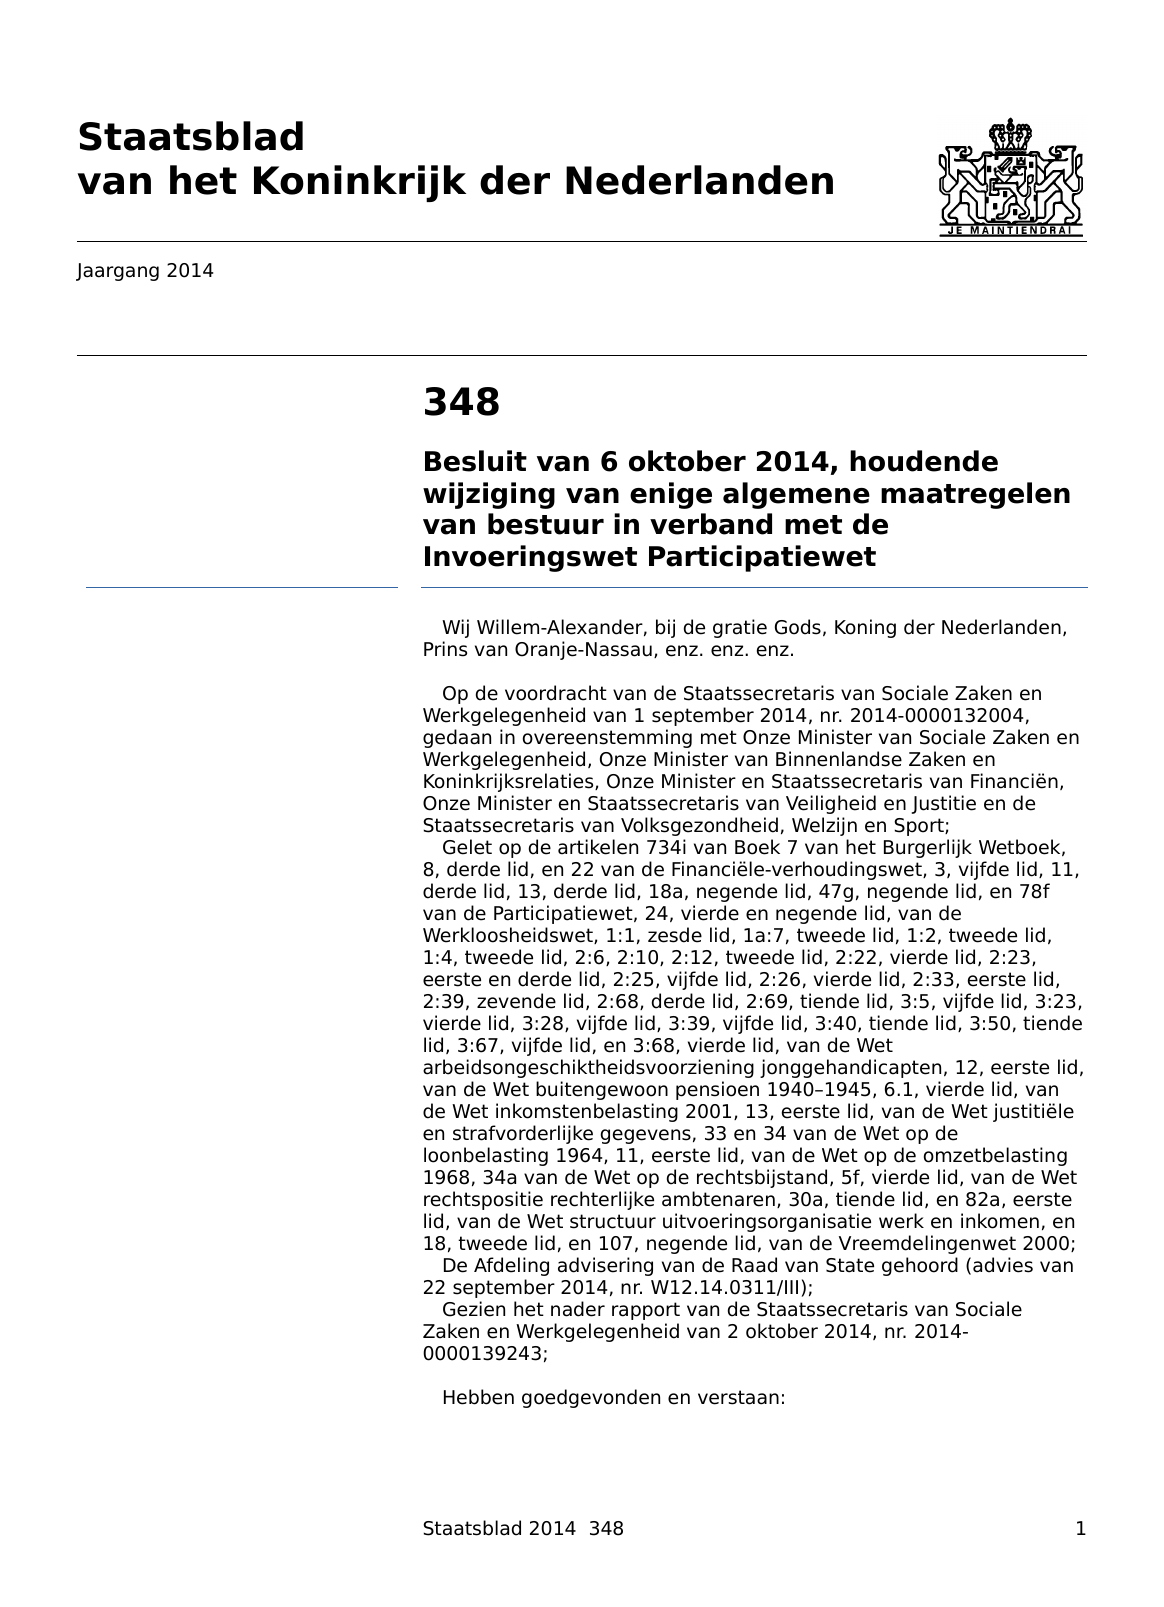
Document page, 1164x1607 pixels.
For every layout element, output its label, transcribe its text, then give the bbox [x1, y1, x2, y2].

text De Afdeling advisering van de Raad van State gehoord (advies van 22 september 2014, nr. W12.14.0311/III); [422, 1255, 1087, 1299]
text Hebben goedgevonden en verstaan: [422, 1387, 1087, 1409]
subtitle 348 [422, 381, 1087, 424]
text Op de voordracht van de Staatssecretaris van Sociale Zaken en Werkgelegenheid van 1 september 2014, nr. 2014-0000132004, gedaan in overeenstemming met Onze Minister van Sociale Zaken en Werkgelegenheid, Onze Minister van Binnenlandse Zaken en Koninkrijksrelaties, Onze Minister en Staatssecretaris van Financiën, Onze Minister en Staatssecretaris van Veiligheid en Justitie en de Staatssecretaris van Volksgezondheid, Welzijn en Sport; [422, 683, 1087, 837]
text Gelet op de artikelen 734i van Boek 7 van het Burgerlijk Wetboek, 8, derde lid, en 22 van de Financiële-verhoudingswet, 3, vijfde lid, 11, derde lid, 13, derde lid, 18a, negende lid, 47g, negende lid, en 78f van de Participatiewet, 24, vierde en negende lid, van de Werkloosheidswet, 1:1, zesde lid, 1a:7, tweede lid, 1:2, tweede lid, 1:4, tweede lid, 2:6, 2:10, 2:12, tweede lid, 2:22, vierde lid, 2:23, eerste en derde lid, 2:25, vijfde lid, 2:26, vierde lid, 2:33, eerste lid, 2:39, zevende lid, 2:68, derde lid, 2:69, tiende lid, 3:5, vijfde lid, 3:23, vierde lid, 3:28, vijfde lid, 3:39, vijfde lid, 3:40, tiende lid, 3:50, tiende lid, 3:67, vijfde lid, en 3:68, vierde lid, van de Wet arbeidsongeschiktheidsvoorziening jonggehandicapten, 12, eerste lid, van de Wet buitengewoon pensioen 1940–1945, 6.1, vierde lid, van de Wet inkomstenbelasting 2001, 13, eerste lid, van de Wet justitiële en strafvorderlijke gegevens, 33 en 34 van de Wet op de loonbelasting 1964, 11, eerste lid, van de Wet op de omzetbelasting 1968, 34a van de Wet op de rechtsbijstand, 5f, vierde lid, van de Wet rechtspositie rechterlijke ambtenaren, 30a, tiende lid, en 82a, eerste lid, van de Wet structuur uitvoeringsorganisatie werk en inkomen, en 18, tweede lid, en 107, negende lid, van de Vreemdelingenwet 2000; [422, 837, 1087, 1255]
table_header Staatsblad van het Koninkrijk der Nederlanden [77, 100, 886, 241]
text Besluit van 6 oktober 2014, houdende wijziging van enige algemene maatregelen van bestuur in verband met de Invoeringswet Participatiewet [422, 447, 1087, 573]
table_header [886, 100, 1087, 241]
table_cell Jaargang 2014 [77, 242, 1087, 355]
picture [936, 115, 1087, 240]
text Wij Willem-Alexander, bij de gratie Gods, Koning der Nederlanden, Prins van Oranje-Nassau, enz. enz. enz. [422, 617, 1087, 661]
text Gezien het nader rapport van de Staatssecretaris van Sociale Zaken en Werkgelegenheid van 2 oktober 2014, nr. 2014-0000139243; [422, 1299, 1087, 1365]
